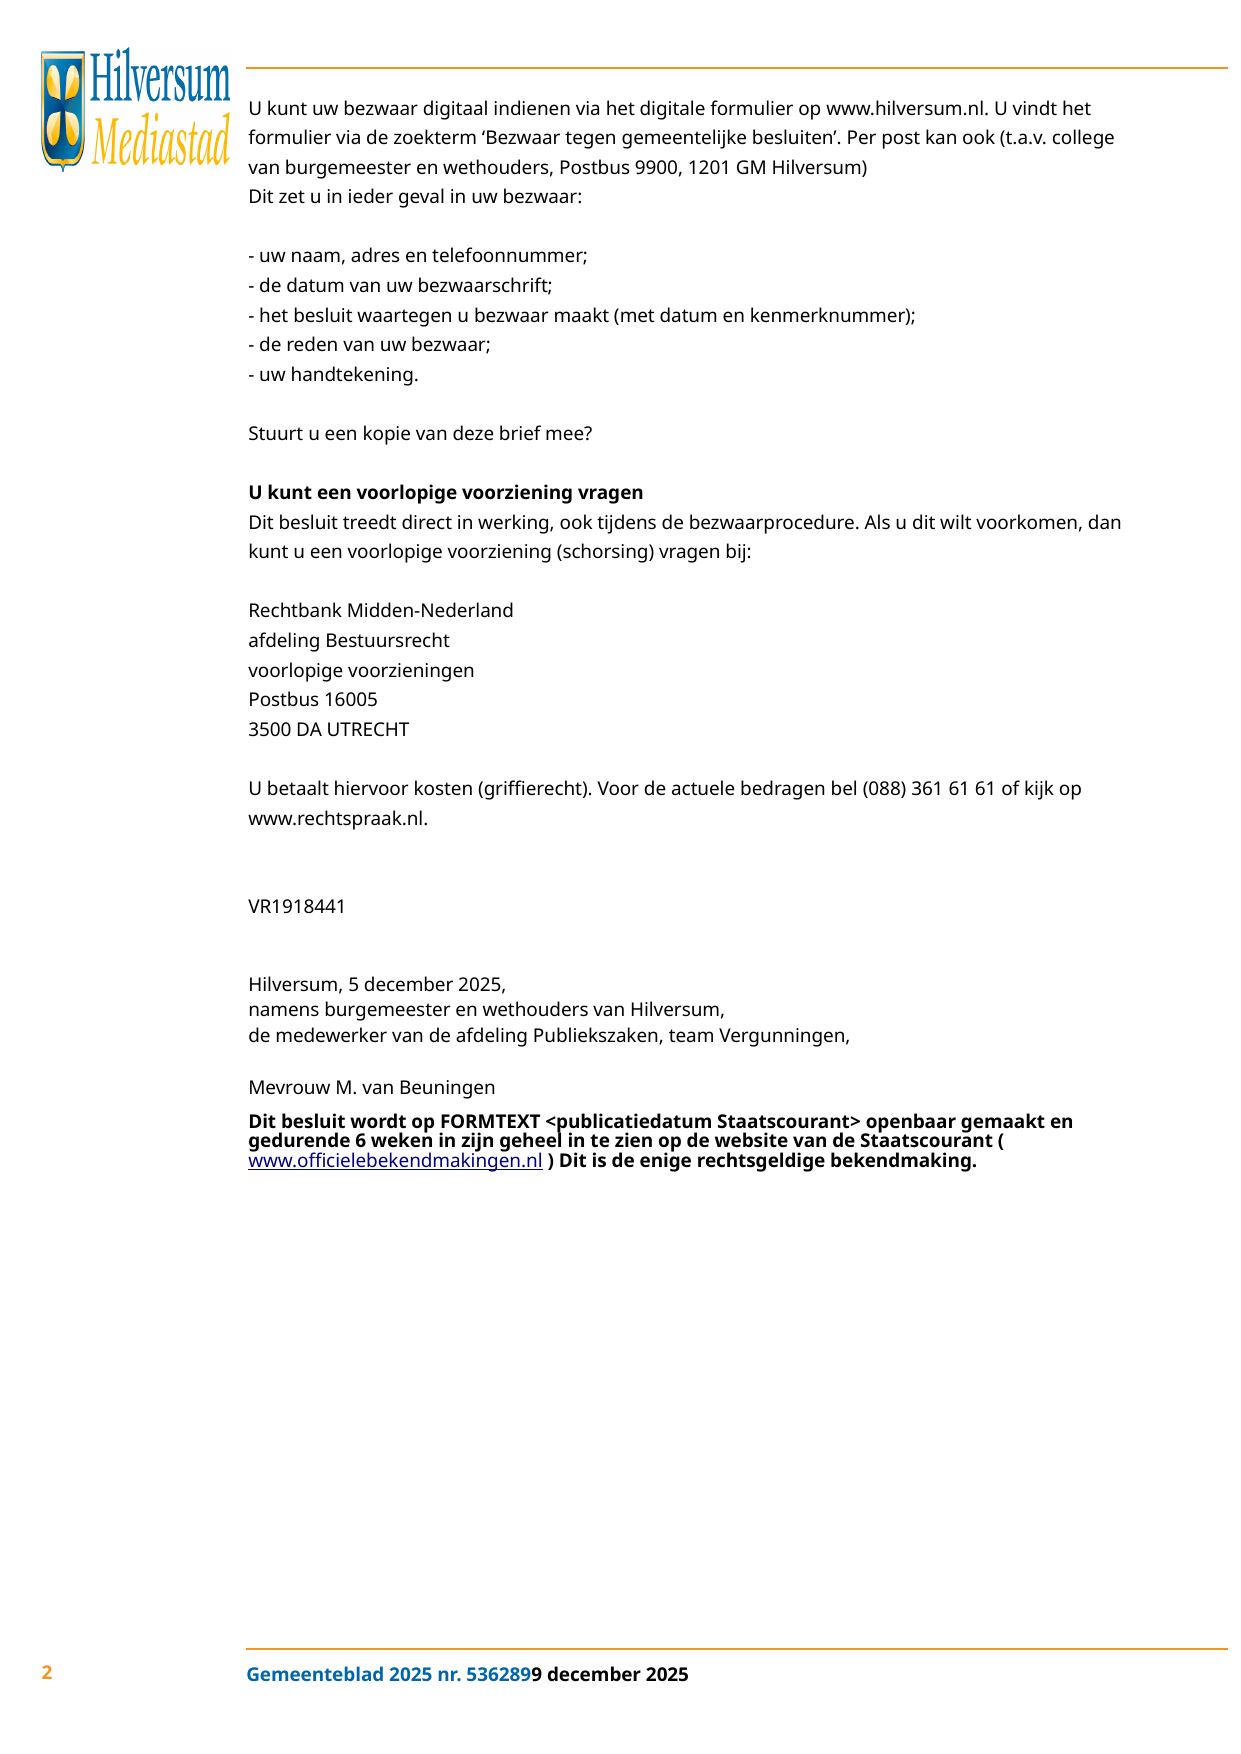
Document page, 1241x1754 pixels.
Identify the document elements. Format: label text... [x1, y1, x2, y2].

text Mevrouw M. van Beuningen [248, 1074, 1152, 1099]
text Rechtbank Midden-Nederland [248, 598, 1152, 623]
text - de reden van uw bezwaar; [248, 331, 1152, 357]
text Dit zet u in ieder geval in uw bezwaar: [248, 183, 1152, 209]
text namens burgemeester en wethouders van Hilversum, [248, 997, 1152, 1022]
text VR1918441 [248, 893, 1152, 919]
text - uw handtekening. [248, 361, 1152, 387]
text 3500 DA UTRECHT [248, 716, 1152, 742]
text Stuurt u een kopie van deze brief mee? [248, 420, 1152, 446]
text - de datum van uw bezwaarschrift; [248, 272, 1152, 298]
text de medewerker van de afdeling Publiekszaken, team Vergunningen, [248, 1022, 1152, 1048]
text - het besluit waartegen u bezwaar maakt (met datum en kenmerknummer); [248, 302, 1152, 328]
text voorlopige voorzieningen [248, 657, 1152, 683]
text Postbus 16005 [248, 686, 1152, 712]
text U betaalt hiervoor kosten (griffierecht). Voor de actuele bedragen bel (088) 361 61 61 of kijk op www.rechtspraak.nl. [248, 775, 1152, 831]
text afdeling Bestuursrecht [248, 627, 1152, 653]
picture [41, 47, 231, 172]
text Hilversum, 5 december 2025, [248, 971, 1152, 997]
text - uw naam, adres en telefoonnummer; [248, 243, 1152, 268]
text U kunt uw bezwaar digitaal indienen via het digitale formulier op www.hilversum.nl. U vindt het formulier via de zoekterm ‘Bezwaar tegen gemeentelijke besluiten’. Per post kan ook (t.a.v. college van burgemeester en wethouders, Postbus 9900, 1201 GM Hilversum) [248, 95, 1152, 180]
text Dit besluit treedt direct in werking, ook tijdens de bezwaarprocedure. Als u dit wilt voorkomen, dan kunt u een voorlopige voorziening (schorsing) vragen bij: [248, 509, 1152, 564]
text Dit besluit wordt op FORMTEXT <publicatiedatum Staatscourant> openbaar gemaakt en gedurende 6 weken in zijn geheel in te zien op de website van de Staatscourant ( www.officielebekendmakingen.nl ) Dit is de enige rechtsgeldige bekendmaking. [248, 1113, 1152, 1171]
text U kunt een voorlopige voorziening vragen [248, 479, 1152, 505]
